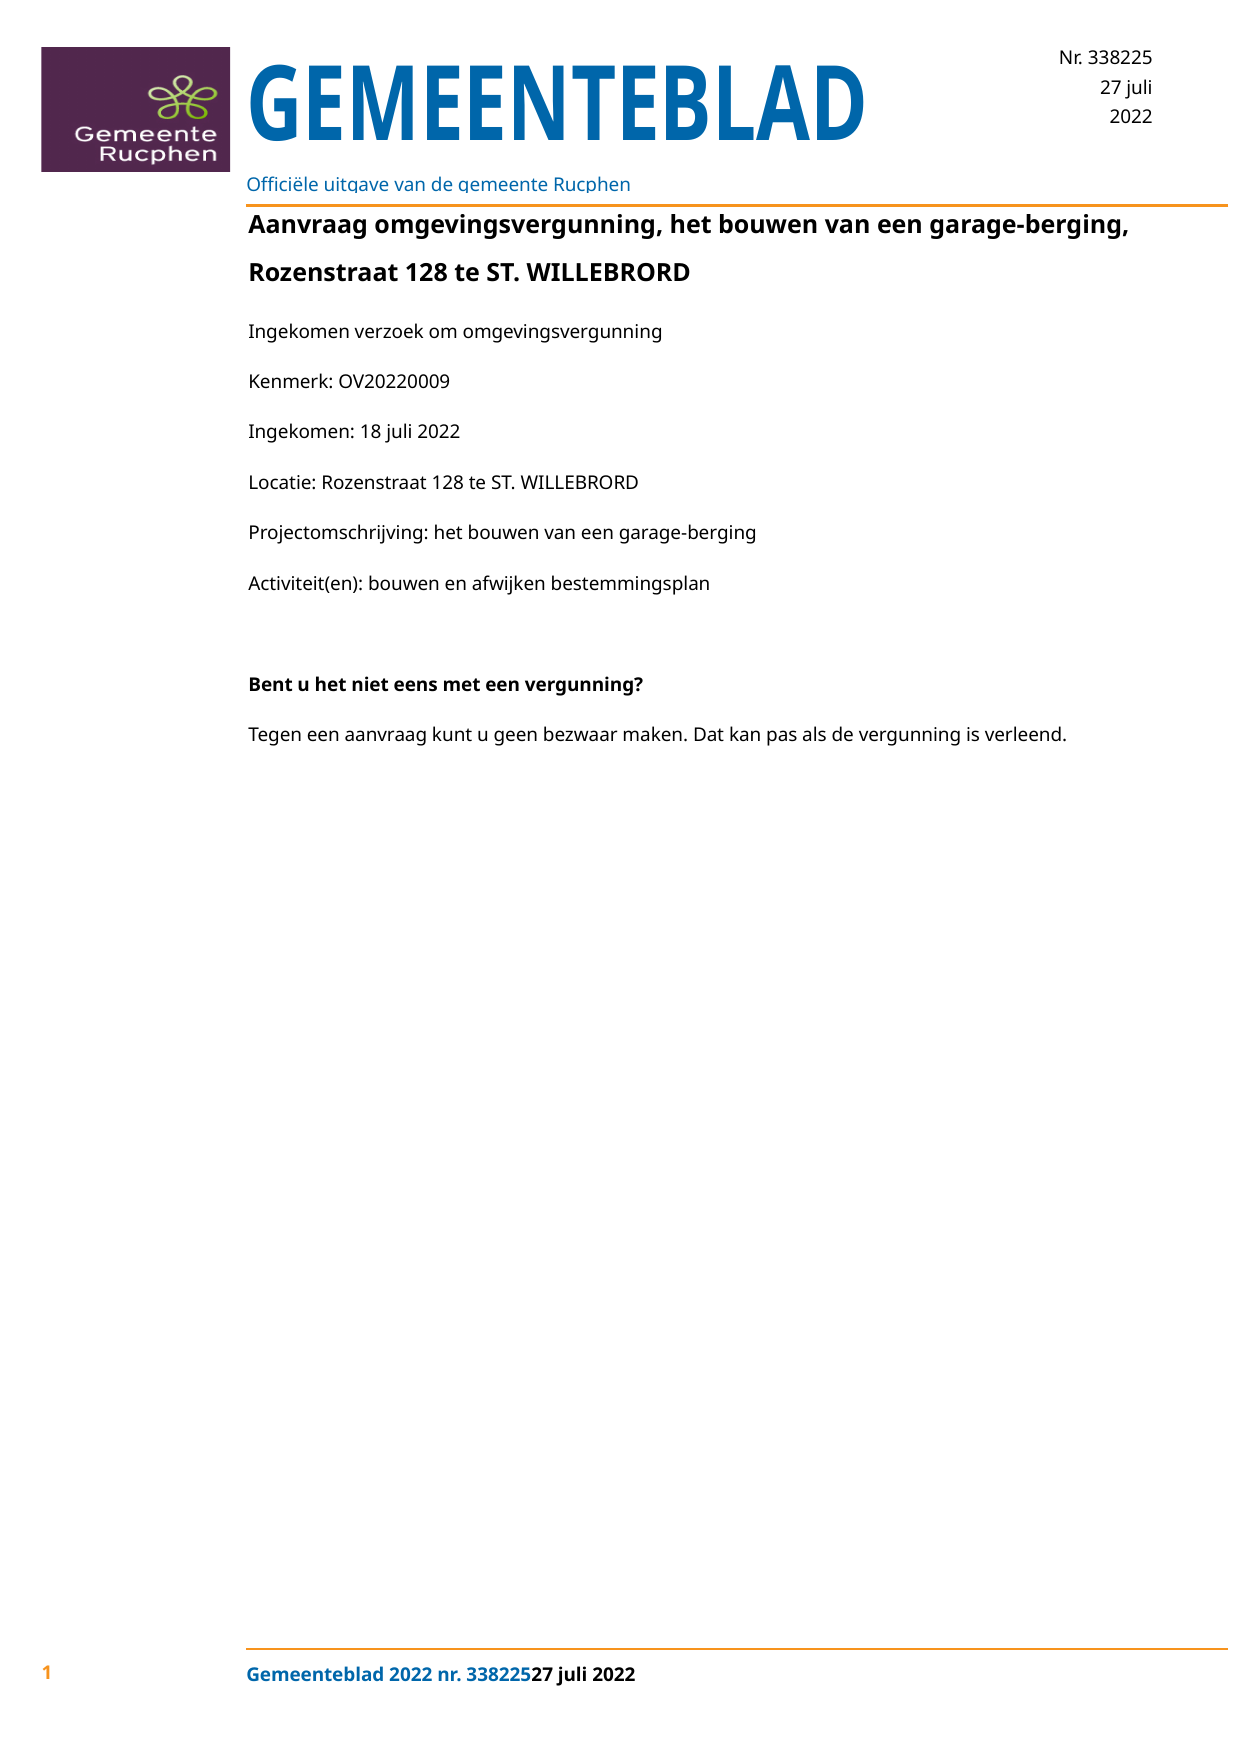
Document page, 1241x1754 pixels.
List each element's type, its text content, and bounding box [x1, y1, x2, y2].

text Projectomschrijving: het bouwen van een garage-berging [248, 519, 1152, 545]
text Ingekomen verzoek om omgevingsvergunning [248, 318, 1152, 344]
text Kenmerk: OV20220009 [248, 368, 1152, 394]
text Aanvraag omgevingsvergunning, het bouwen van een garage-berging, Rozenstraat 128 te ST. WILLEBRORD [248, 207, 1152, 288]
text Tegen een aanvraag kunt u geen bezwaar maken. Dat kan pas als de vergunning is verleend. [248, 721, 1152, 747]
text Activiteit(en): bouwen en afwijken bestemmingsplan [248, 570, 1152, 596]
text Locatie: Rozenstraat 128 te ST. WILLEBRORD [248, 469, 1152, 495]
picture [41, 47, 231, 172]
text Ingekomen: 18 juli 2022 [248, 419, 1152, 444]
text Bent u het niet eens met een vergunning? [248, 671, 1152, 697]
